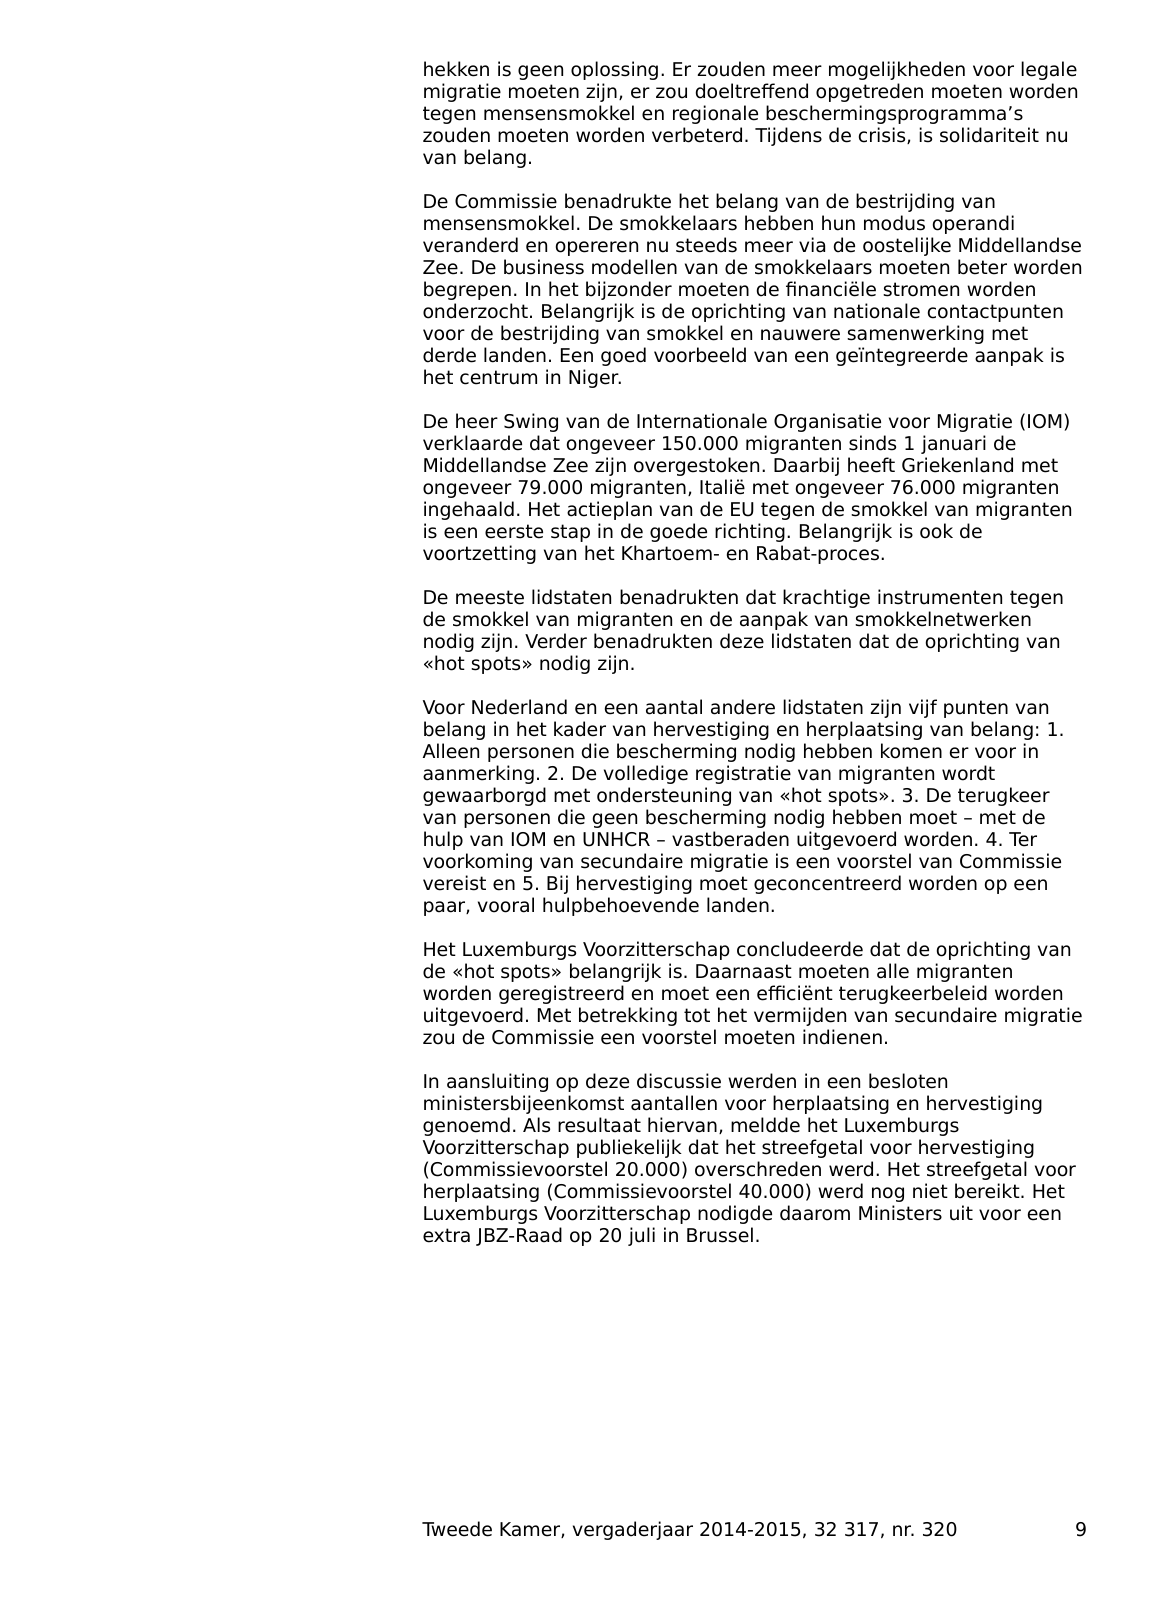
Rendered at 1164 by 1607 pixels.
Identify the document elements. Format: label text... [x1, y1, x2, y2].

text De meeste lidstaten benadrukten dat krachtige instrumenten tegen de smokkel van migranten en de aanpak van smokkelnetwerken nodig zijn. Verder benadrukten deze lidstaten dat de oprichting van «hot spots» nodig zijn. [422, 587, 1087, 675]
text Het Luxemburgs Voorzitterschap concludeerde dat de oprichting van de «hot spots» belangrijk is. Daarnaast moeten alle migranten worden geregistreerd en moet een efficiënt terugkeerbeleid worden uitgevoerd. Met betrekking tot het vermijden van secundaire migratie zou de Commissie een voorstel moeten indienen. [422, 939, 1087, 1049]
text In aansluiting op deze discussie werden in een besloten ministersbijeenkomst aantallen voor herplaatsing en hervestiging genoemd. Als resultaat hiervan, meldde het Luxemburgs Voorzitterschap publiekelijk dat het streefgetal voor hervestiging (Commissievoorstel 20.000) overschreden werd. Het streefgetal voor herplaatsing (Commissievoorstel 40.000) werd nog niet bereikt. Het Luxemburgs Voorzitterschap nodigde daarom Ministers uit voor een extra JBZ-Raad op 20 juli in Brussel. [422, 1071, 1087, 1247]
text De Commissie benadrukte het belang van de bestrijding van mensensmokkel. De smokkelaars hebben hun modus operandi veranderd en opereren nu steeds meer via de oostelijke Middellandse Zee. De business modellen van de smokkelaars moeten beter worden begrepen. In het bijzonder moeten de financiële stromen worden onderzocht. Belangrijk is de oprichting van nationale contactpunten voor de bestrijding van smokkel en nauwere samenwerking met derde landen. Een goed voorbeeld van een geïntegreerde aanpak is het centrum in Niger. [422, 191, 1087, 389]
text Voor Nederland en een aantal andere lidstaten zijn vijf punten van belang in het kader van hervestiging en herplaatsing van belang: 1. Alleen personen die bescherming nodig hebben komen er voor in aanmerking. 2. De volledige registratie van migranten wordt gewaarborgd met ondersteuning van «hot spots». 3. De terugkeer van personen die geen bescherming nodig hebben moet – met de hulp van IOM en UNHCR – vastberaden uitgevoerd worden. 4. Ter voorkoming van secundaire migratie is een voorstel van Commissie vereist en 5. Bij hervestiging moet geconcentreerd worden op een paar, vooral hulpbehoevende landen. [422, 697, 1087, 917]
text De heer Swing van de Internationale Organisatie voor Migratie (IOM) verklaarde dat ongeveer 150.000 migranten sinds 1 januari de Middellandse Zee zijn overgestoken. Daarbij heeft Griekenland met ongeveer 79.000 migranten, Italië met ongeveer 76.000 migranten ingehaald. Het actieplan van de EU tegen de smokkel van migranten is een eerste stap in de goede richting. Belangrijk is ook de voortzetting van het Khartoem- en Rabat-proces. [422, 411, 1087, 565]
text hekken is geen oplossing. Er zouden meer mogelijkheden voor legale migratie moeten zijn, er zou doeltreffend opgetreden moeten worden tegen mensensmokkel en regionale beschermingsprogramma’s zouden moeten worden verbeterd. Tijdens de crisis, is solidariteit nu van belang. [422, 59, 1087, 169]
